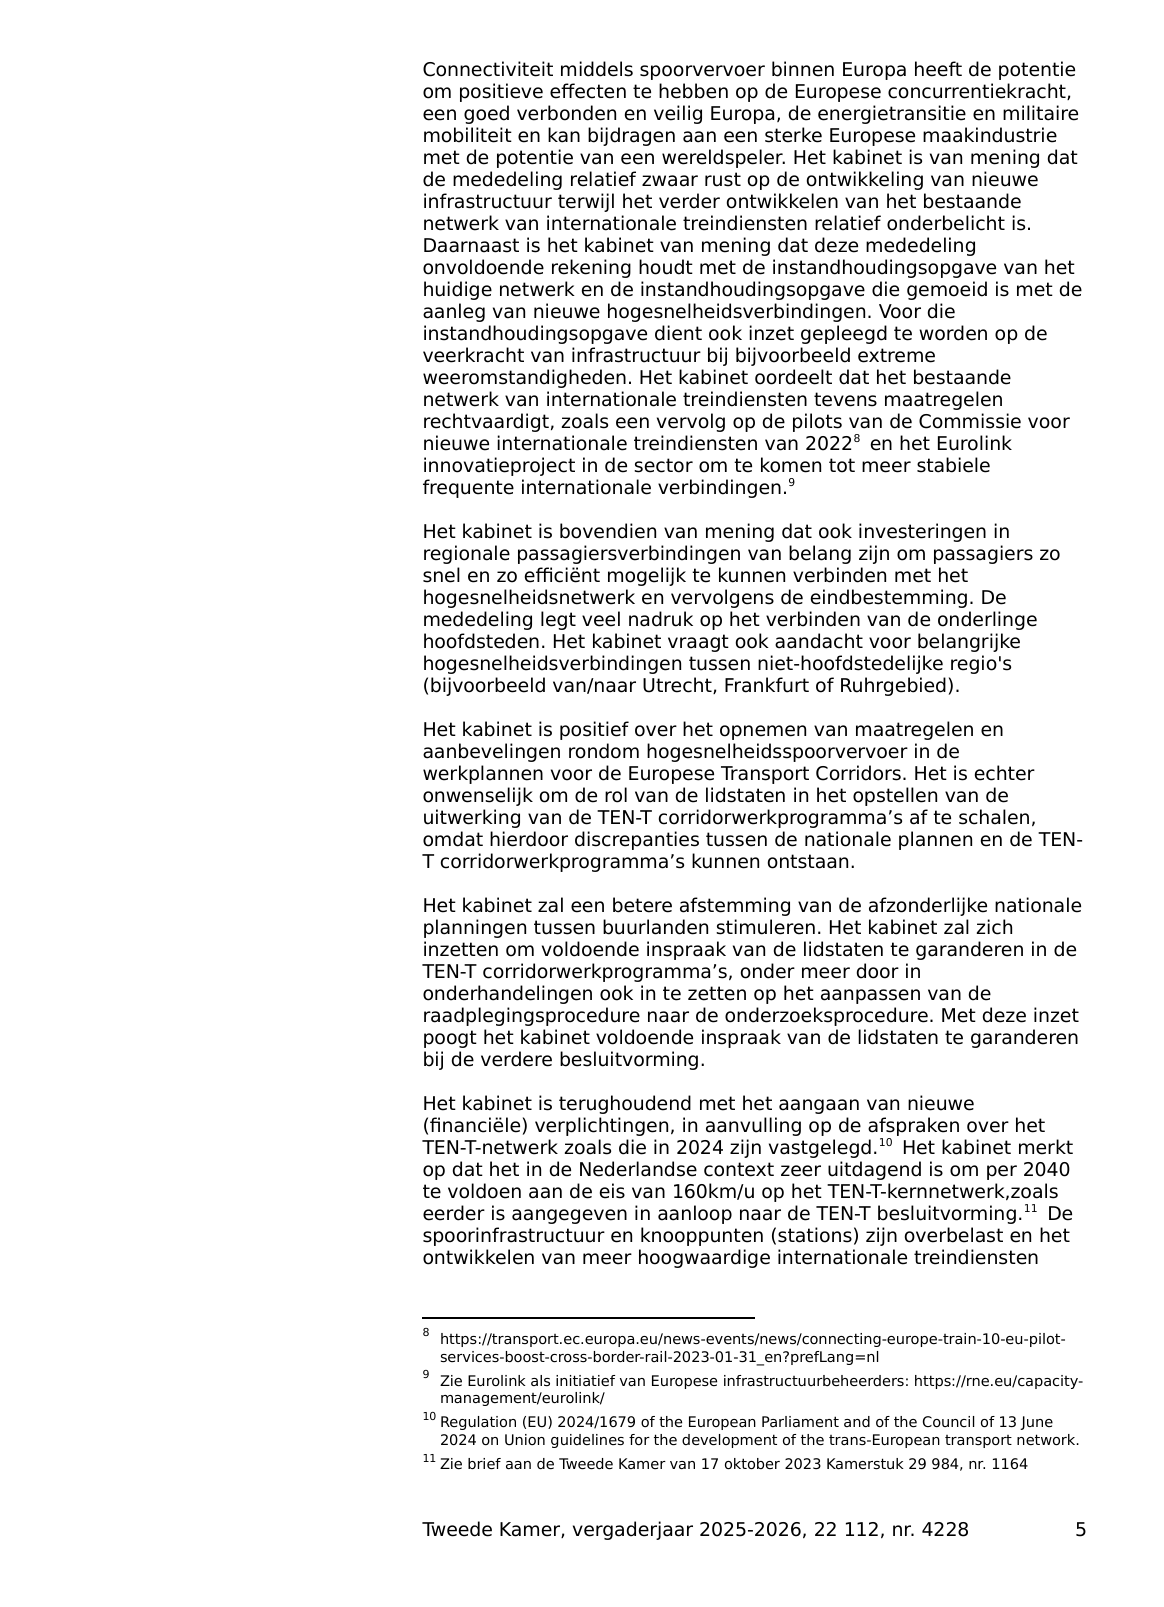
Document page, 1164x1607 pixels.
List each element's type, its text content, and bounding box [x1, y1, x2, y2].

text Zie Eurolink als initiatief van Europese infrastructuurbeheerders: https://rne.eu/capacity-management/eurolink/ [422, 1368, 1087, 1407]
text Het kabinet is positief over het opnemen van maatregelen en aanbevelingen rondom hogesnelheidsspoorvervoer in de werkplannen voor de Europese Transport Corridors. Het is echter onwenselijk om de rol van de lidstaten in het opstellen van de uitwerking van de TEN-T corridorwerkprogramma’s af te schalen, omdat hierdoor discrepanties tussen de nationale plannen en de TEN-T corridorwerkprogramma’s kunnen ontstaan. [422, 719, 1087, 873]
text Het kabinet zal een betere afstemming van de afzonderlijke nationale planningen tussen buurlanden stimuleren. Het kabinet zal zich inzetten om voldoende inspraak van de lidstaten te garanderen in de TEN-T corridorwerkprogramma’s, onder meer door in onderhandelingen ook in te zetten op het aanpassen van de raadplegingsprocedure naar de onderzoeksprocedure. Met deze inzet poogt het kabinet voldoende inspraak van de lidstaten te garanderen bij de verdere besluitvorming. [422, 895, 1087, 1071]
text Connectiviteit middels spoorvervoer binnen Europa heeft de potentie om positieve effecten te hebben op de Europese concurrentiekracht, een goed verbonden en veilig Europa, de energietransitie en militaire mobiliteit en kan bijdragen aan een sterke Europese maakindustrie met de potentie van een wereldspeler. Het kabinet is van mening dat de mededeling relatief zwaar rust op de ontwikkeling van nieuwe infrastructuur terwijl het verder ontwikkelen van het bestaande netwerk van internationale treindiensten relatief onderbelicht is. Daarnaast is het kabinet van mening dat deze mededeling onvoldoende rekening houdt met de instandhoudingsopgave van het huidige netwerk en de instandhoudingsopgave die gemoeid is met de aanleg van nieuwe hogesnelheidsverbindingen. Voor die instandhoudingsopgave dient ook inzet gepleegd te worden op de veerkracht van infrastructuur bij bijvoorbeeld extreme weeromstandigheden. Het kabinet oordeelt dat het bestaande netwerk van internationale treindiensten tevens maatregelen rechtvaardigt, zoals een vervolg op de pilots van de Commissie voor nieuwe internationale treindiensten van 2022 en het Eurolink innovatieproject in de sector om te komen tot meer stabiele frequente internationale verbindingen. [422, 59, 1087, 499]
text https://transport.ec.europa.eu/news-events/news/connecting-europe-train-10-eu-pilot-services-boost-cross-border-rail-2023-01-31_en?prefLang=nl [422, 1327, 1087, 1366]
text Het kabinet is bovendien van mening dat ook investeringen in regionale passagiersverbindingen van belang zijn om passagiers zo snel en zo efficiënt mogelijk te kunnen verbinden met het hogesnelheidsnetwerk en vervolgens de eindbestemming. De mededeling legt veel nadruk op het verbinden van de onderlinge hoofdsteden. Het kabinet vraagt ook aandacht voor belangrijke hogesnelheidsverbindingen tussen niet-hoofdstedelijke regio's (bijvoorbeeld van/naar Utrecht, Frankfurt of Ruhrgebied). [422, 521, 1087, 697]
text Zie brief aan de Tweede Kamer van 17 oktober 2023 Kamerstuk 29 984, nr. 1164 [422, 1452, 1087, 1474]
text Regulation (EU) 2024/1679 of the European Parliament and of the Council of 13 June 2024 on Union guidelines for the development of the trans-European transport network. [422, 1410, 1087, 1449]
text Het kabinet is terughoudend met het aangaan van nieuwe (financiële) verplichtingen, in aanvulling op de afspraken over het TEN-T-netwerk zoals die in 2024 zijn vastgelegd. Het kabinet merkt op dat het in de Nederlandse context zeer uitdagend is om per 2040 te voldoen aan de eis van 160km/u op het TEN-T-kernnetwerk,zoals eerder is aangegeven in aanloop naar de TEN-T besluitvorming. De spoorinfrastructuur en knooppunten (stations) zijn overbelast en het ontwikkelen van meer hoogwaardige internationale treindiensten [422, 1093, 1087, 1269]
